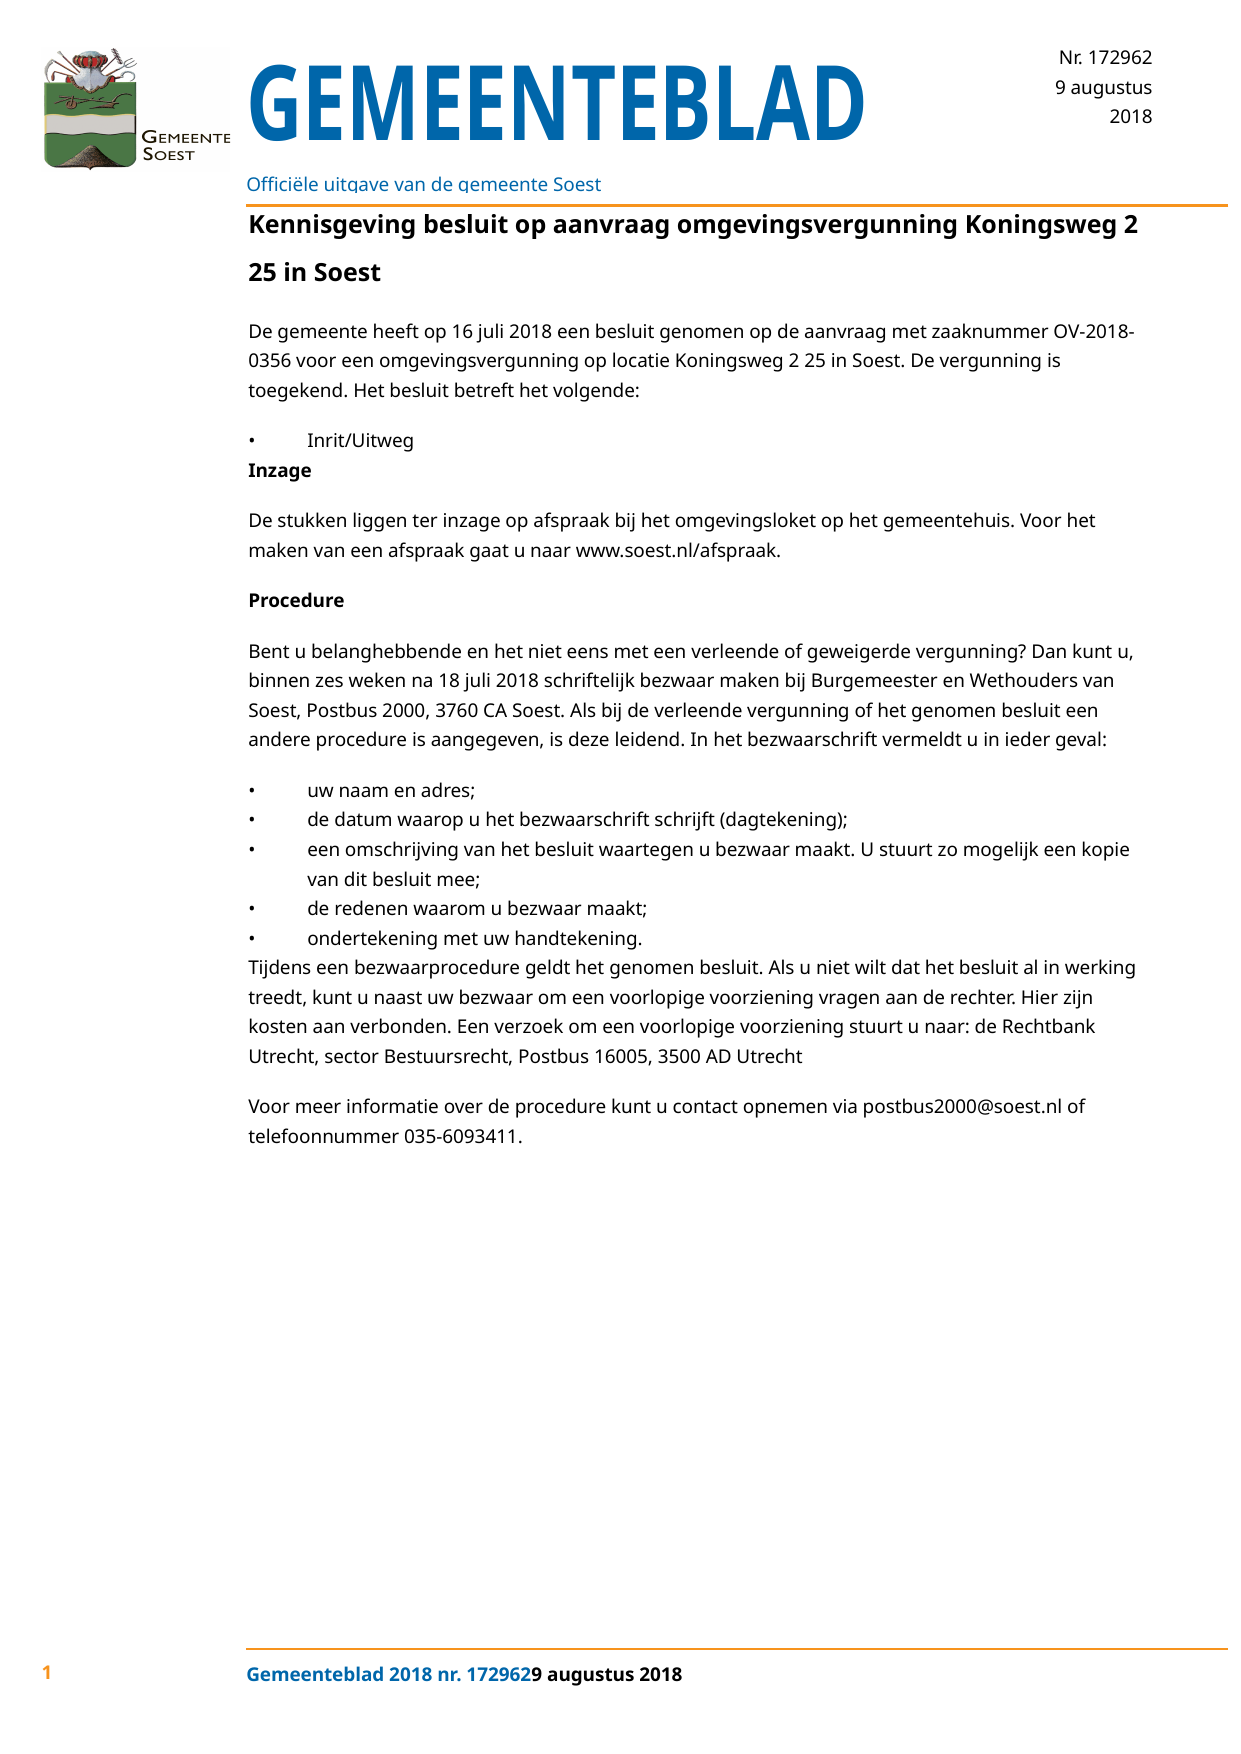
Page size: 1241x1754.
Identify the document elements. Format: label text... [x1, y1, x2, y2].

list uw naam en adres; [248, 777, 1152, 803]
text Tijdens een bezwaarprocedure geldt het genomen besluit. Als u niet wilt dat het besluit al in werking treedt, kunt u naast uw bezwaar om een voorlopige voorziening vragen aan de rechter. Hier zijn kosten aan verbonden. Een verzoek om een voorlopige voorziening stuurt u naar: de Rechtbank Utrecht, sector Bestuursrecht, Postbus 16005, 3500 AD Utrecht [248, 954, 1152, 1069]
picture [41, 47, 231, 172]
list Inrit/Uitweg [248, 427, 1152, 453]
text Procedure [248, 587, 1152, 613]
text Bent u belanghebbende en het niet eens met een verleende of geweigerde vergunning? Dan kunt u, binnen zes weken na 18 juli 2018 schriftelijk bezwaar maken bij Burgemeester en Wethouders van Soest, Postbus 2000, 3760 CA Soest. Als bij de verleende vergunning of het genomen besluit een andere procedure is aangegeven, is deze leidend. In het bezwaarschrift vermeldt u in ieder geval: [248, 638, 1152, 752]
list een omschrijving van het besluit waartegen u bezwaar maakt. U stuurt zo mogelijk een kopie van dit besluit mee; [248, 836, 1152, 892]
text Kennisgeving besluit op aanvraag omgevingsvergunning Koningsweg 2 25 in Soest [248, 207, 1152, 288]
text De stukken liggen ter inzage op afspraak bij het omgevingsloket op het gemeentehuis. Voor het maken van een afspraak gaat u naar www.soest.nl/afspraak. [248, 507, 1152, 563]
text Voor meer informatie over de procedure kunt u contact opnemen via postbus2000@soest.nl of telefoonnummer 035-6093411. [248, 1094, 1152, 1149]
text Inzage [248, 457, 1152, 483]
list de datum waarop u het bezwaarschrift schrijft (dagtekening); [248, 807, 1152, 832]
list de redenen waarom u bezwaar maakt; [248, 895, 1152, 921]
list ondertekening met uw handtekening. [248, 925, 1152, 951]
text De gemeente heeft op 16 juli 2018 een besluit genomen op de aanvraag met zaaknummer OV-2018-0356 voor een omgevingsvergunning op locatie Koningsweg 2 25 in Soest. De vergunning is toegekend. Het besluit betreft het volgende: [248, 318, 1152, 403]
